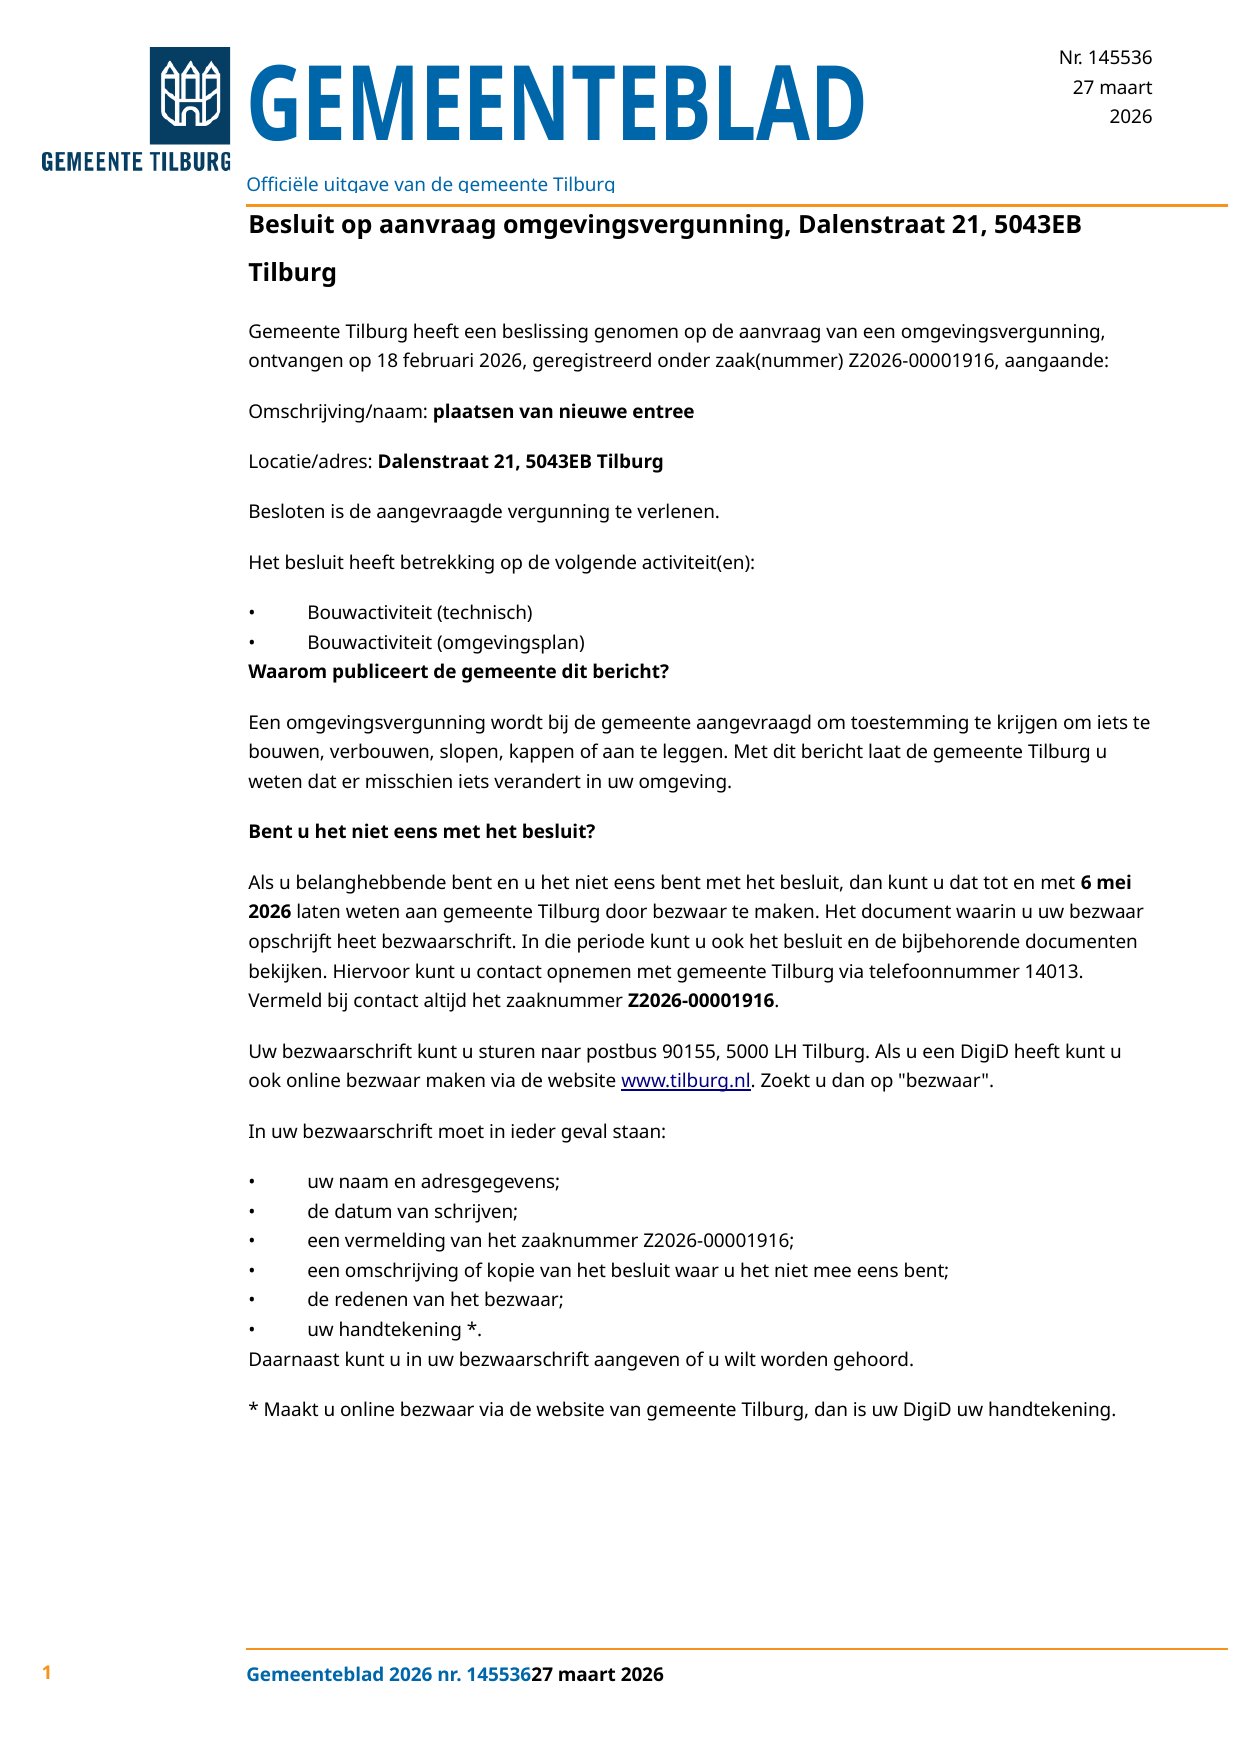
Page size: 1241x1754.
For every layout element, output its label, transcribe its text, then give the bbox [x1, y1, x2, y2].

text Waarom publiceert de gemeente dit bericht? [248, 659, 1152, 684]
list een vermelding van het zaaknummer Z2026-00001916; [248, 1227, 1152, 1253]
list Bouwactiviteit (omgevingsplan) [248, 629, 1152, 655]
text Locatie/adres: Dalenstraat 21, 5043EB Tilburg [248, 448, 1152, 474]
text Besluit op aanvraag omgevingsvergunning, Dalenstraat 21, 5043EB Tilburg [248, 207, 1152, 288]
text Daarnaast kunt u in uw bezwaarschrift aangeven of u wilt worden gehoord. [248, 1346, 1152, 1372]
text Als u belanghebbende bent en u het niet eens bent met het besluit, dan kunt u dat tot en met 6 mei 2026 laten weten aan gemeente Tilburg door bezwaar te maken. Het document waarin u uw bezwaar opschrijft heet bezwaarschrift. In die periode kunt u ook het besluit en de bijbehorende documenten bekijken. Hiervoor kunt u contact opnemen met gemeente Tilburg via telefoonnummer 14013. Vermeld bij contact altijd het zaaknummer Z2026-00001916. [248, 869, 1152, 1013]
text Omschrijving/naam: plaatsen van nieuwe entree [248, 398, 1152, 424]
text Een omgevingsvergunning wordt bij de gemeente aangevraagd om toestemming te krijgen om iets te bouwen, verbouwen, slopen, kappen of aan te leggen. Met dit bericht laat de gemeente Tilburg u weten dat er misschien iets verandert in uw omgeving. [248, 709, 1152, 794]
list uw naam en adresgegevens; [248, 1168, 1152, 1194]
text Besloten is de aangevraagde vergunning te verlenen. [248, 499, 1152, 524]
text Uw bezwaarschrift kunt u sturen naar postbus 90155, 5000 LH Tilburg. Als u een DigiD heeft kunt u ook online bezwaar maken via de website www.tilburg.nl. Zoekt u dan op "bezwaar". [248, 1038, 1152, 1093]
text Het besluit heeft betrekking op de volgende activiteit(en): [248, 549, 1152, 575]
text * Maakt u online bezwaar via de website van gemeente Tilburg, dan is uw DigiD uw handtekening. [248, 1396, 1152, 1422]
list uw handtekening *. [248, 1316, 1152, 1342]
picture [41, 47, 231, 172]
text In uw bezwaarschrift moet in ieder geval staan: [248, 1118, 1152, 1144]
list de redenen van het bezwaar; [248, 1287, 1152, 1312]
text Bent u het niet eens met het besluit? [248, 819, 1152, 844]
text Gemeente Tilburg heeft een beslissing genomen op de aanvraag van een omgevingsvergunning, ontvangen op 18 februari 2026, geregistreerd onder zaak(nummer) Z2026-00001916, aangaande: [248, 318, 1152, 373]
list Bouwactiviteit (technisch) [248, 599, 1152, 625]
list de datum van schrijven; [248, 1198, 1152, 1224]
list een omschrijving of kopie van het besluit waar u het niet mee eens bent; [248, 1257, 1152, 1283]
